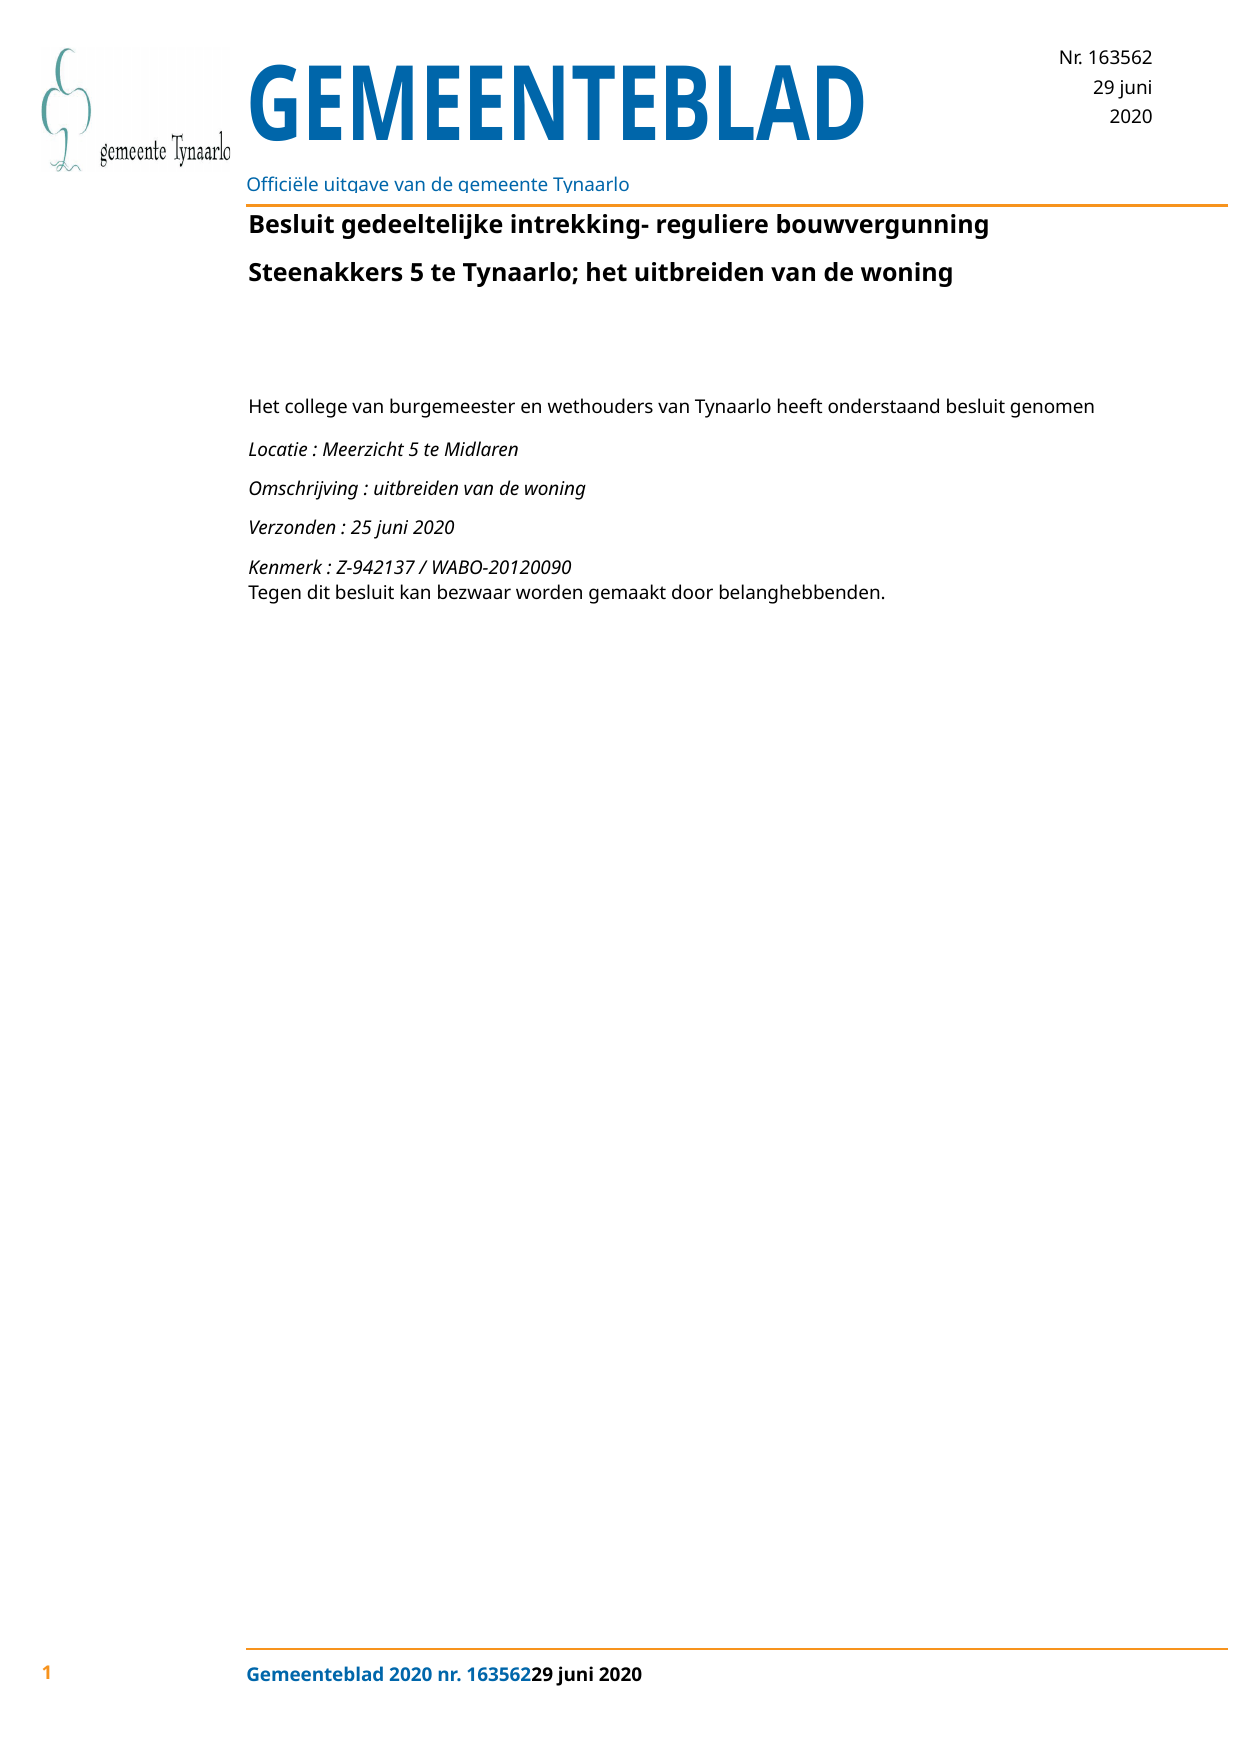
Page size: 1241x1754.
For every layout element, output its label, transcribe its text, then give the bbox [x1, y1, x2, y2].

picture [41, 47, 231, 172]
text Tegen dit besluit kan bezwaar worden gemaakt door belanghebbenden. [248, 579, 1152, 605]
text Het college van burgemeester en wethouders van Tynaarlo heeft onderstaand besluit genomen [248, 393, 1152, 419]
text Verzonden : 25 juni 2020 [248, 514, 1152, 540]
text Omschrijving : uitbreiden van de woning [248, 475, 1152, 501]
text Locatie : Meerzicht 5 te Midlaren [248, 436, 1152, 462]
text Kenmerk : Z-942137 / WABO-20120090 [248, 554, 1152, 579]
text Besluit gedeeltelijke intrekking- reguliere bouwvergunning Steenakkers 5 te Tynaarlo; het uitbreiden van de woning [248, 207, 1152, 288]
